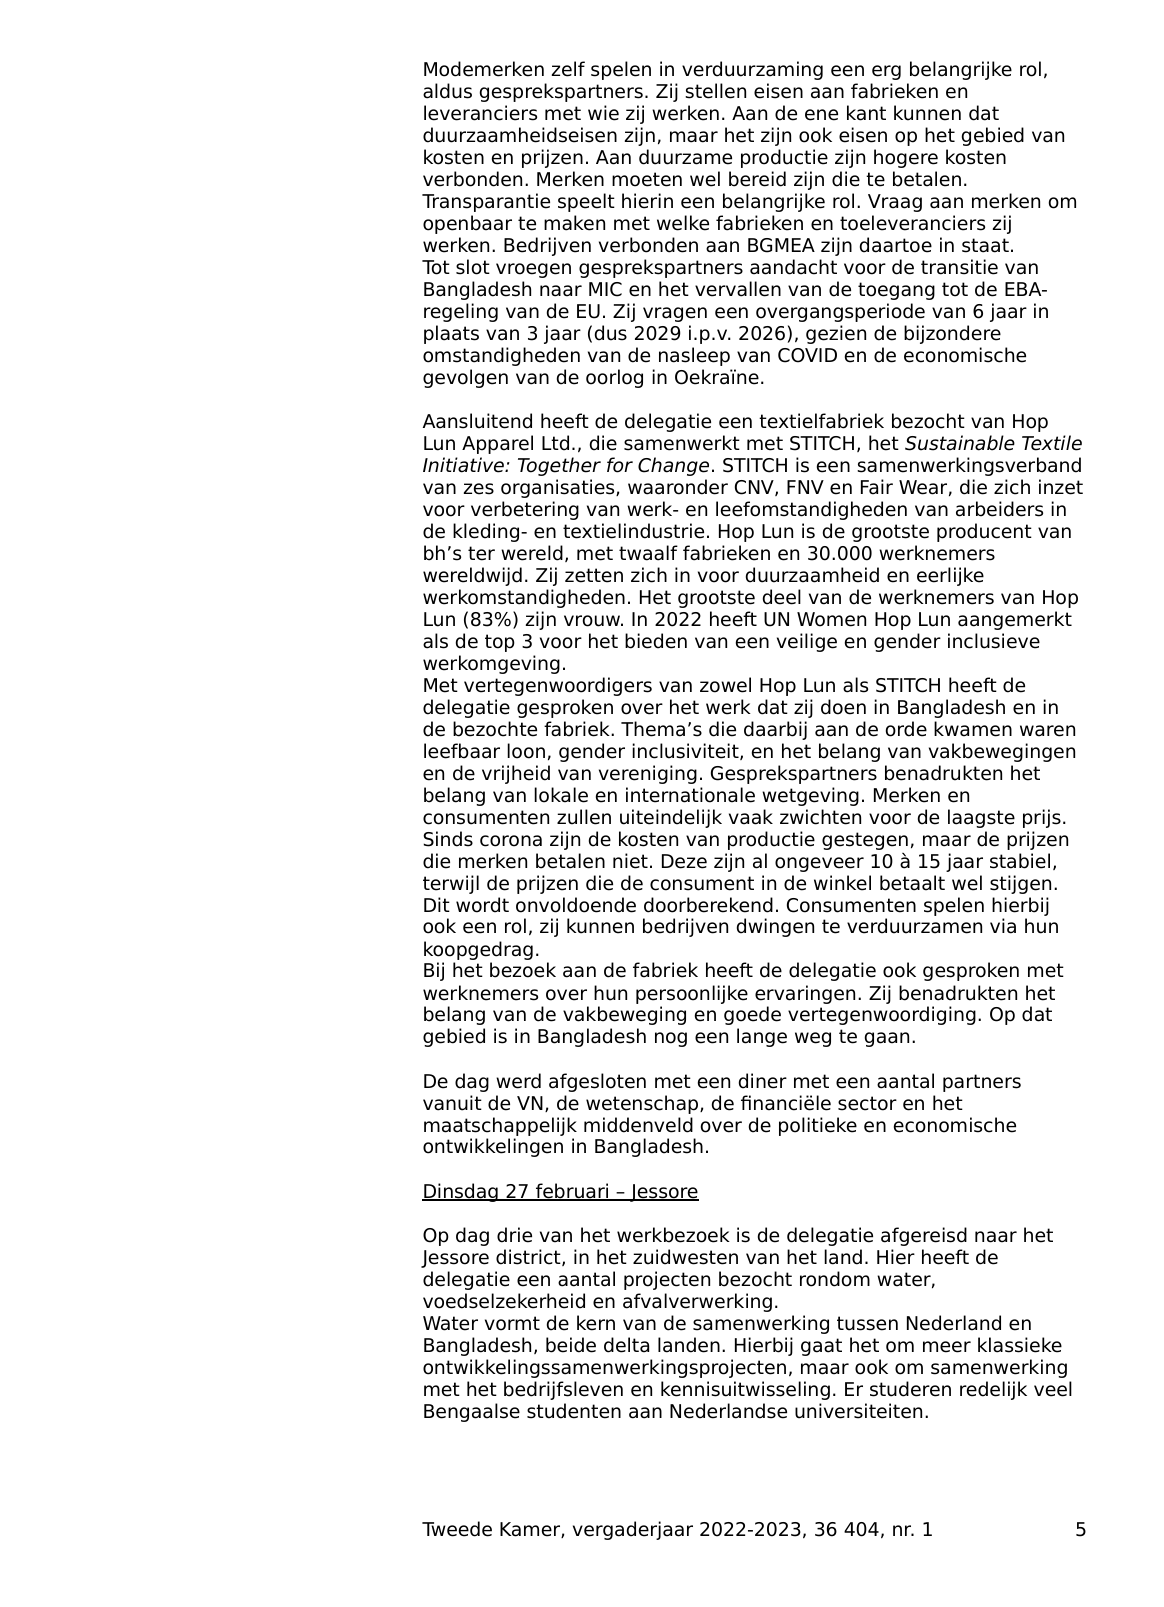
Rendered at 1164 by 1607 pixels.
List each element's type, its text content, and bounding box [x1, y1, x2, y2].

text Water vormt de kern van de samenwerking tussen Nederland en Bangladesh, beide delta landen. Hierbij gaat het om meer klassieke ontwikkelingssamenwerkingsprojecten, maar ook om samenwerking met het bedrijfsleven en kennisuitwisseling. Er studeren redelijk veel Bengaalse studenten aan Nederlandse universiteiten. [422, 1313, 1087, 1423]
text Bij het bezoek aan de fabriek heeft de delegatie ook gesproken met werknemers over hun persoonlijke ervaringen. Zij benadrukten het belang van de vakbeweging en goede vertegenwoordiging. Op dat gebied is in Bangladesh nog een lange weg te gaan. [422, 960, 1087, 1048]
text Tot slot vroegen gesprekspartners aandacht voor de transitie van Bangladesh naar MIC en het vervallen van de toegang tot de EBA-regeling van de EU. Zij vragen een overgangsperiode van 6 jaar in plaats van 3 jaar (dus 2029 i.p.v. 2026), gezien de bijzondere omstandigheden van de nasleep van COVID en de economische gevolgen van de oorlog in Oekraïne. [422, 257, 1087, 389]
text Aansluitend heeft de delegatie een textielfabriek bezocht van Hop Lun Apparel Ltd., die samenwerkt met STITCH, het Sustainable Textile Initiative: Together for Change. STITCH is een samenwerkingsverband van zes organisaties, waaronder CNV, FNV en Fair Wear, die zich inzet voor verbetering van werk- en leefomstandigheden van arbeiders in de kleding- en textielindustrie. Hop Lun is de grootste producent van bh’s ter wereld, met twaalf fabrieken en 30.000 werknemers wereldwijd. Zij zetten zich in voor duurzaamheid en eerlijke werkomstandigheden. Het grootste deel van de werknemers van Hop Lun (83%) zijn vrouw. In 2022 heeft UN Women Hop Lun aangemerkt als de top 3 voor het bieden van een veilige en gender inclusieve werkomgeving. [422, 411, 1087, 675]
text Modemerken zelf spelen in verduurzaming een erg belangrijke rol, aldus gesprekspartners. Zij stellen eisen aan fabrieken en leveranciers met wie zij werken. Aan de ene kant kunnen dat duurzaamheidseisen zijn, maar het zijn ook eisen op het gebied van kosten en prijzen. Aan duurzame productie zijn hogere kosten verbonden. Merken moeten wel bereid zijn die te betalen. Transparantie speelt hierin een belangrijke rol. Vraag aan merken om openbaar te maken met welke fabrieken en toeleveranciers zij werken. Bedrijven verbonden aan BGMEA zijn daartoe in staat. [422, 59, 1087, 257]
text Met vertegenwoordigers van zowel Hop Lun als STITCH heeft de delegatie gesproken over het werk dat zij doen in Bangladesh en in de bezochte fabriek. Thema’s die daarbij aan de orde kwamen waren leefbaar loon, gender inclusiviteit, en het belang van vakbewegingen en de vrijheid van vereniging. Gesprekspartners benadrukten het belang van lokale en internationale wetgeving. Merken en consumenten zullen uiteindelijk vaak zwichten voor de laagste prijs. Sinds corona zijn de kosten van productie gestegen, maar de prijzen die merken betalen niet. Deze zijn al ongeveer 10 à 15 jaar stabiel, terwijl de prijzen die de consument in de winkel betaalt wel stijgen. Dit wordt onvoldoende doorberekend. Consumenten spelen hierbij ook een rol, zij kunnen bedrijven dwingen te verduurzamen via hun koopgedrag. [422, 675, 1087, 960]
text De dag werd afgesloten met een diner met een aantal partners vanuit de VN, de wetenschap, de financiële sector en het maatschappelijk middenveld over de politieke en economische ontwikkelingen in Bangladesh. [422, 1071, 1087, 1158]
subtitle Dinsdag 27 februari – Jessore [422, 1181, 1087, 1203]
text Op dag drie van het werkbezoek is de delegatie afgereisd naar het Jessore district, in het zuidwesten van het land. Hier heeft de delegatie een aantal projecten bezocht rondom water, voedselzekerheid en afvalverwerking. [422, 1225, 1087, 1313]
